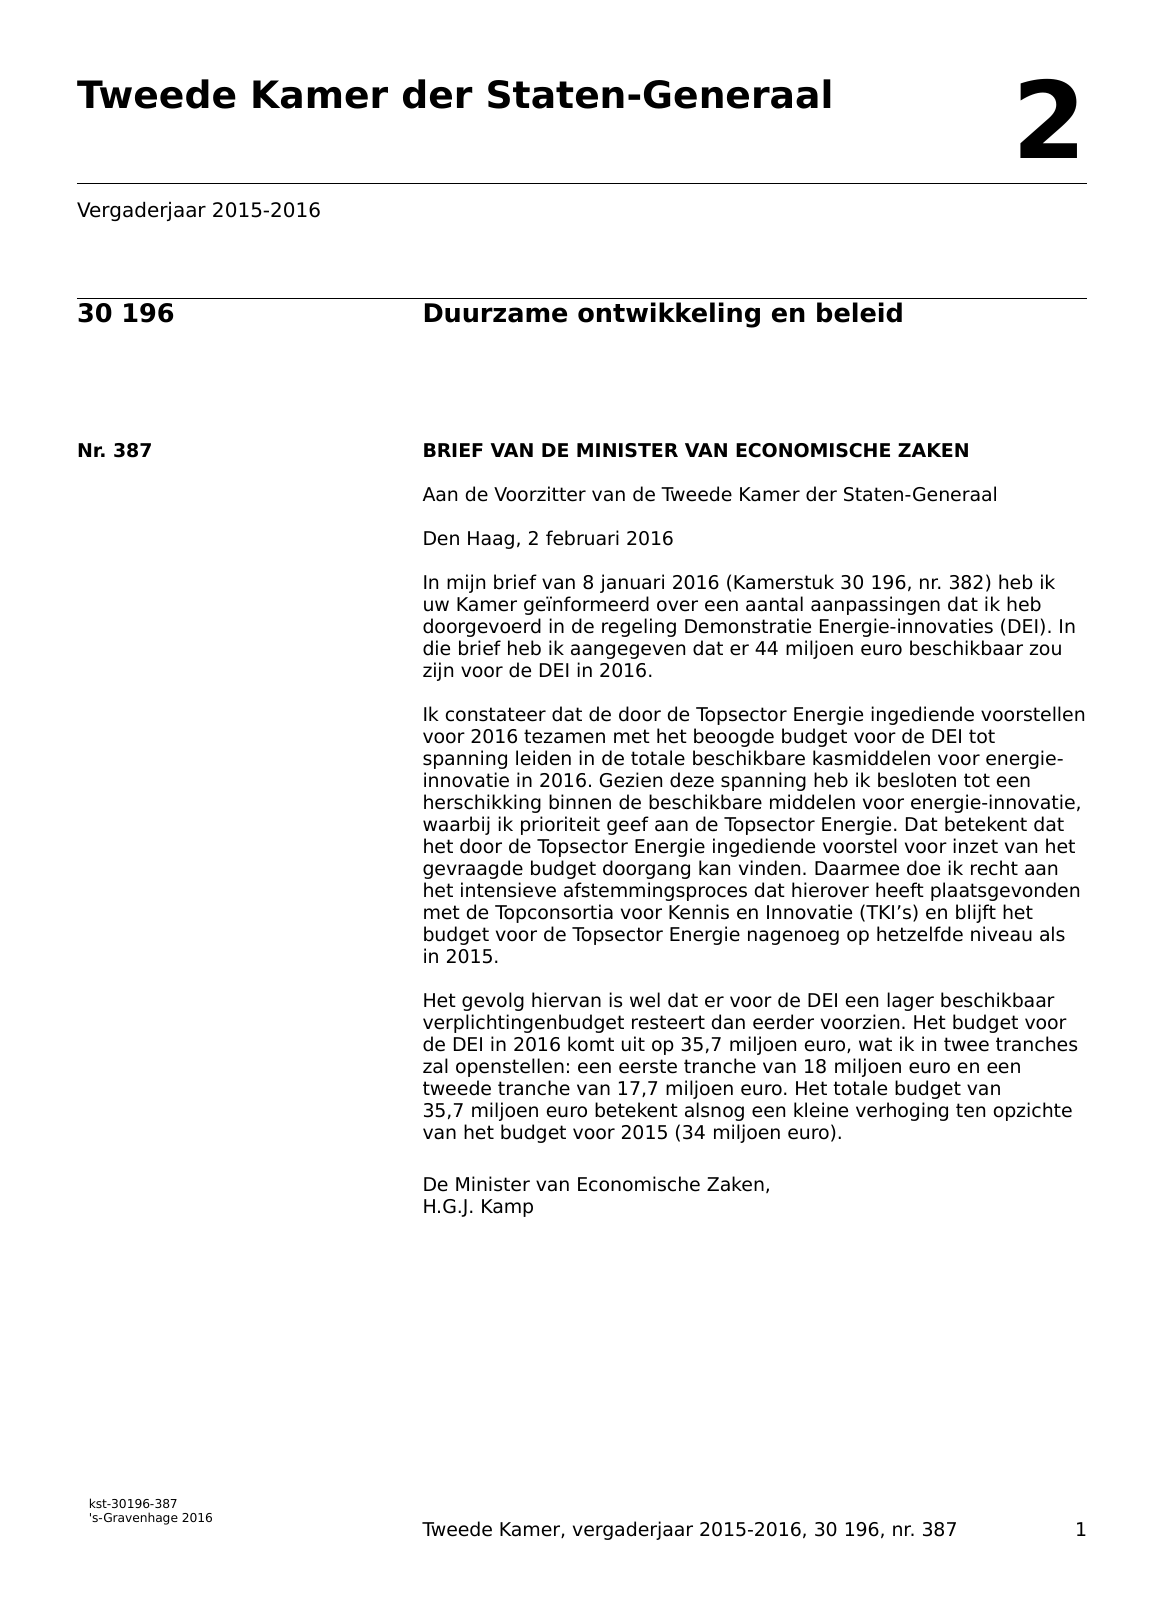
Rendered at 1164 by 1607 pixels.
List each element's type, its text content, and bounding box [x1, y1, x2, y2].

text kst-30196-387 [88, 1497, 323, 1511]
text Den Haag, 2 februari 2016 [422, 528, 1087, 550]
subtitle Nr. 387 BRIEF VAN DE MINISTER VAN ECONOMISCHE ZAKEN [77, 440, 1087, 462]
subtitle 30 196 Duurzame ontwikkeling en beleid [77, 299, 1087, 329]
text Aan de Voorzitter van de Tweede Kamer der Staten-Generaal [422, 484, 1087, 506]
text Het gevolg hiervan is wel dat er voor de DEI een lager beschikbaar verplichtingenbudget resteert dan eerder voorzien. Het budget voor de DEI in 2016 komt uit op 35,7 miljoen euro, wat ik in twee tranches zal openstellen: een eerste tranche van 18 miljoen euro en een tweede tranche van 17,7 miljoen euro. Het totale budget van 35,7 miljoen euro betekent alsnog een kleine verhoging ten opzichte van het budget voor 2015 (34 miljoen euro). [422, 990, 1087, 1144]
text 's-Gravenhage 2016 [88, 1511, 323, 1525]
table_header 2 [886, 59, 1087, 183]
text De Minister van Economische Zaken, H.G.J. Kamp [422, 1174, 1087, 1218]
text In mijn brief van 8 januari 2016 (Kamerstuk 30 196, nr. 382) heb ik uw Kamer geïnformeerd over een aantal aanpassingen dat ik heb doorgevoerd in de regeling Demonstratie Energie-innovaties (DEI). In die brief heb ik aangegeven dat er 44 miljoen euro beschikbaar zou zijn voor de DEI in 2016. [422, 572, 1087, 682]
table_header Tweede Kamer der Staten-Generaal [77, 59, 886, 183]
text Ik constateer dat de door de Topsector Energie ingediende voorstellen voor 2016 tezamen met het beoogde budget voor de DEI tot spanning leiden in de totale beschikbare kasmiddelen voor energie-innovatie in 2016. Gezien deze spanning heb ik besloten tot een herschikking binnen de beschikbare middelen voor energie-innovatie, waarbij ik prioriteit geef aan de Topsector Energie. Dat betekent dat het door de Topsector Energie ingediende voorstel voor inzet van het gevraagde budget doorgang kan vinden. Daarmee doe ik recht aan het intensieve afstemmingsproces dat hierover heeft plaatsgevonden met de Topconsortia voor Kennis en Innovatie (TKI’s) en blijft het budget voor de Topsector Energie nagenoeg op hetzelfde niveau als in 2015. [422, 704, 1087, 968]
table_cell Vergaderjaar 2015-2016 [77, 184, 1087, 298]
